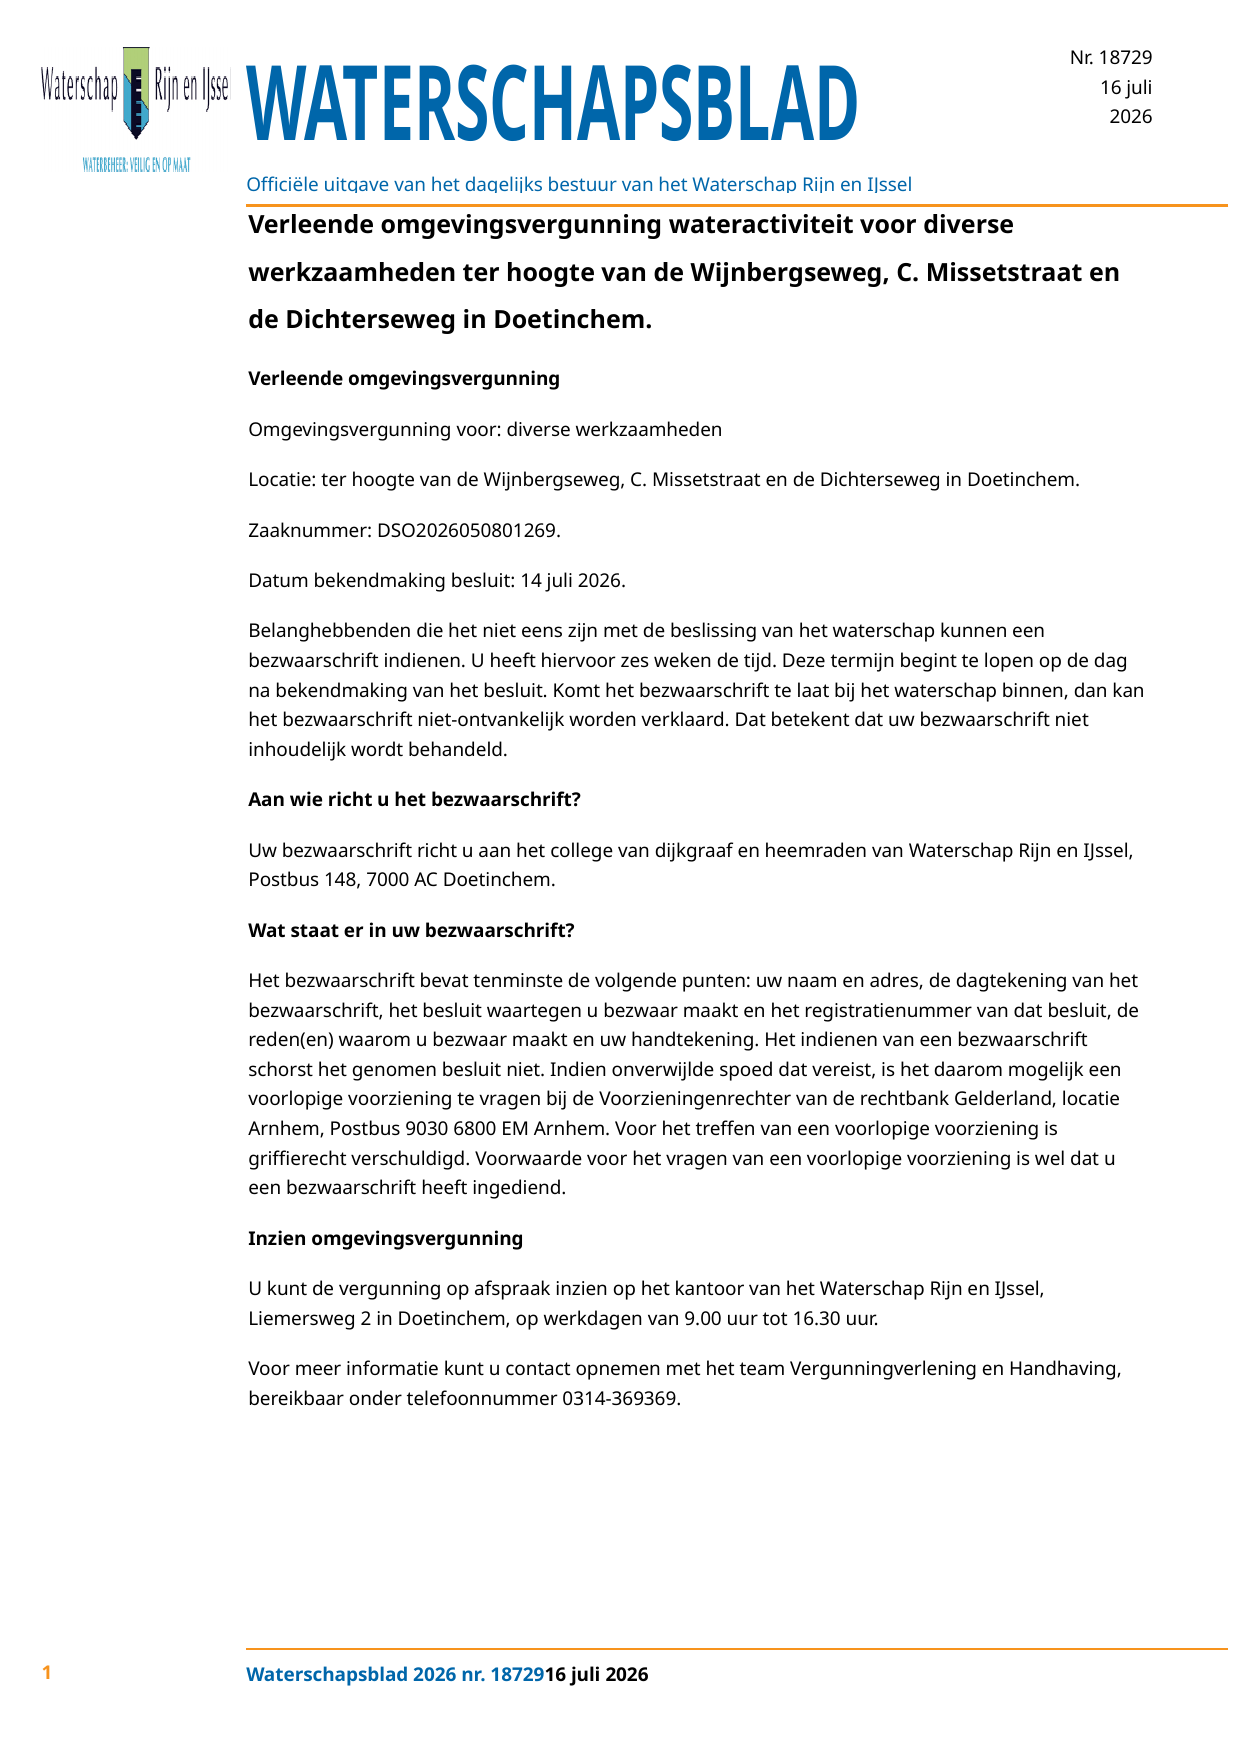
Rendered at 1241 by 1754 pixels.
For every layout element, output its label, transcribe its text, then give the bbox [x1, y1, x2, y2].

text Locatie: ter hoogte van de Wijnbergseweg, C. Missetstraat en de Dichterseweg in Doetinchem. [248, 466, 1152, 492]
text Het bezwaarschrift bevat tenminste de volgende punten: uw naam en adres, de dagtekening van het bezwaarschrift, het besluit waartegen u bezwaar maakt en het registratienummer van dat besluit, de reden(en) waarom u bezwaar maakt en uw handtekening. Het indienen van een bezwaarschrift schorst het genomen besluit niet. Indien onverwijlde spoed dat vereist, is het daarom mogelijk een voorlopige voorziening te vragen bij de Voorzieningenrechter van de rechtbank Gelderland, locatie Arnhem, Postbus 9030 6800 EM Arnhem. Voor het treffen van een voorlopige voorziening is griffierecht verschuldigd. Voorwaarde voor het vragen van een voorlopige voorziening is wel dat u een bezwaarschrift heeft ingediend. [248, 967, 1152, 1200]
picture [41, 47, 231, 172]
text Omgevingsvergunning voor: diverse werkzaamheden [248, 416, 1152, 442]
text Datum bekendmaking besluit: 14 juli 2026. [248, 567, 1152, 593]
text Wat staat er in uw bezwaarschrift? [248, 917, 1152, 942]
text Aan wie richt u het bezwaarschrift? [248, 786, 1152, 812]
text Uw bezwaarschrift richt u aan het college van dijkgraaf en heemraden van Waterschap Rijn en IJssel, Postbus 148, 7000 AC Doetinchem. [248, 837, 1152, 892]
text Inzien omgevingsvergunning [248, 1225, 1152, 1250]
text Voor meer informatie kunt u contact opnemen met het team Vergunningverlening en Handhaving, bereikbaar onder telefoonnummer 0314-369369. [248, 1355, 1152, 1410]
text Verleende omgevingsvergunning wateractiviteit voor diverse werkzaamheden ter hoogte van de Wijnbergseweg, C. Missetstraat en de Dichterseweg in Doetinchem. [248, 207, 1152, 336]
text Verleende omgevingsvergunning [248, 366, 1152, 391]
text Belanghebbenden die het niet eens zijn met de beslissing van het waterschap kunnen een bezwaarschrift indienen. U heeft hiervoor zes weken de tijd. Deze termijn begint te lopen op de dag na bekendmaking van het besluit. Komt het bezwaarschrift te laat bij het waterschap binnen, dan kan het bezwaarschrift niet-ontvankelijk worden verklaard. Dat betekent dat uw bezwaarschrift niet inhoudelijk wordt behandeld. [248, 618, 1152, 762]
text U kunt de vergunning op afspraak inzien op het kantoor van het Waterschap Rijn en IJssel, Liemersweg 2 in Doetinchem, op werkdagen van 9.00 uur tot 16.30 uur. [248, 1275, 1152, 1330]
text Zaaknummer: DSO2026050801269. [248, 517, 1152, 542]
